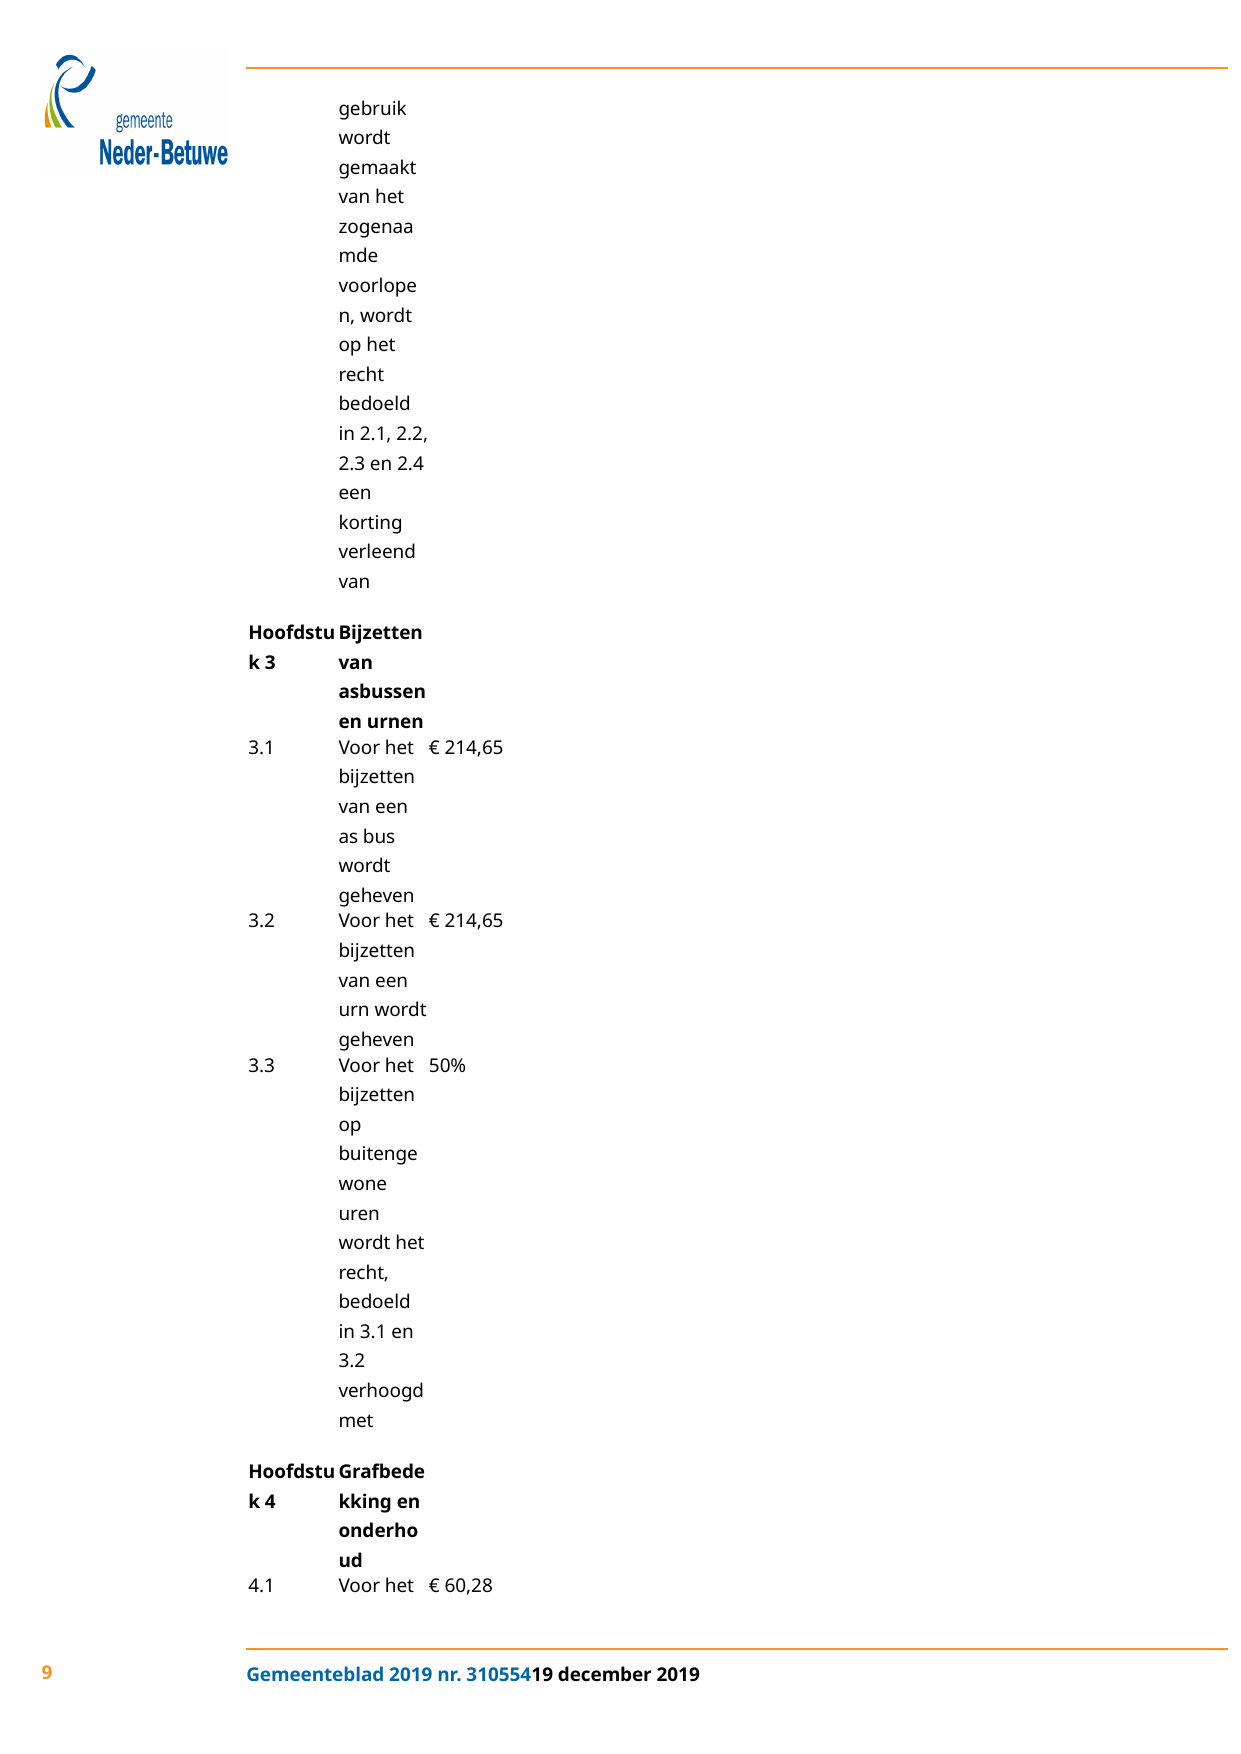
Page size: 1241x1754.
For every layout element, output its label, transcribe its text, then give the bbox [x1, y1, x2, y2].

table_cell € 214,65 [429, 734, 519, 908]
table_cell 3.2 [248, 908, 338, 1052]
table_cell gebruik wordt gemaakt van het zogenaamde voorlopen, wordt op het recht bedoeld in 2.1, 2.2, 2.3 en 2.4 een korting verleend van [338, 95, 429, 594]
table_cell [429, 620, 519, 734]
table_cell [519, 620, 609, 734]
table_cell [519, 1052, 609, 1432]
table_cell [519, 95, 609, 594]
table_cell [429, 1458, 519, 1573]
table_cell [248, 95, 338, 594]
table_cell [609, 1573, 700, 1598]
table_cell Voor het bijzetten op buitengewone uren wordt het recht, bedoeld in 3.1 en 3.2 verhoogd met [338, 1052, 429, 1432]
table_cell 4.1 [248, 1573, 338, 1598]
table_cell [429, 95, 519, 594]
table_cell Voor het bijzetten van een urn wordt geheven [338, 908, 429, 1052]
table_cell [248, 594, 700, 619]
table_cell Voor het bijzetten van een as bus wordt geheven [338, 734, 429, 908]
table_cell [609, 1052, 700, 1432]
table_cell Bijzetten van asbussen en urnen [338, 620, 429, 734]
table_cell 50% [429, 1052, 519, 1432]
table_cell [519, 908, 609, 1052]
table_cell [609, 95, 700, 594]
table_cell [519, 734, 609, 908]
picture [41, 47, 231, 172]
table_cell Voor het [338, 1573, 429, 1598]
table_cell [519, 1573, 609, 1598]
table_cell € 60,28 [429, 1573, 519, 1598]
table_cell [609, 734, 700, 908]
table_cell Hoofdstuk 3 [248, 620, 338, 734]
table_cell [609, 908, 700, 1052]
table_cell [248, 1433, 700, 1458]
table_cell Hoofdstuk 4 [248, 1458, 338, 1573]
table_cell Grafbedekking en onderhoud [338, 1458, 429, 1573]
table_cell € 214,65 [429, 908, 519, 1052]
table_cell [609, 1458, 700, 1573]
table_cell 3.3 [248, 1052, 338, 1432]
table_cell [609, 620, 700, 734]
table_cell 3.1 [248, 734, 338, 908]
table_cell [519, 1458, 609, 1573]
